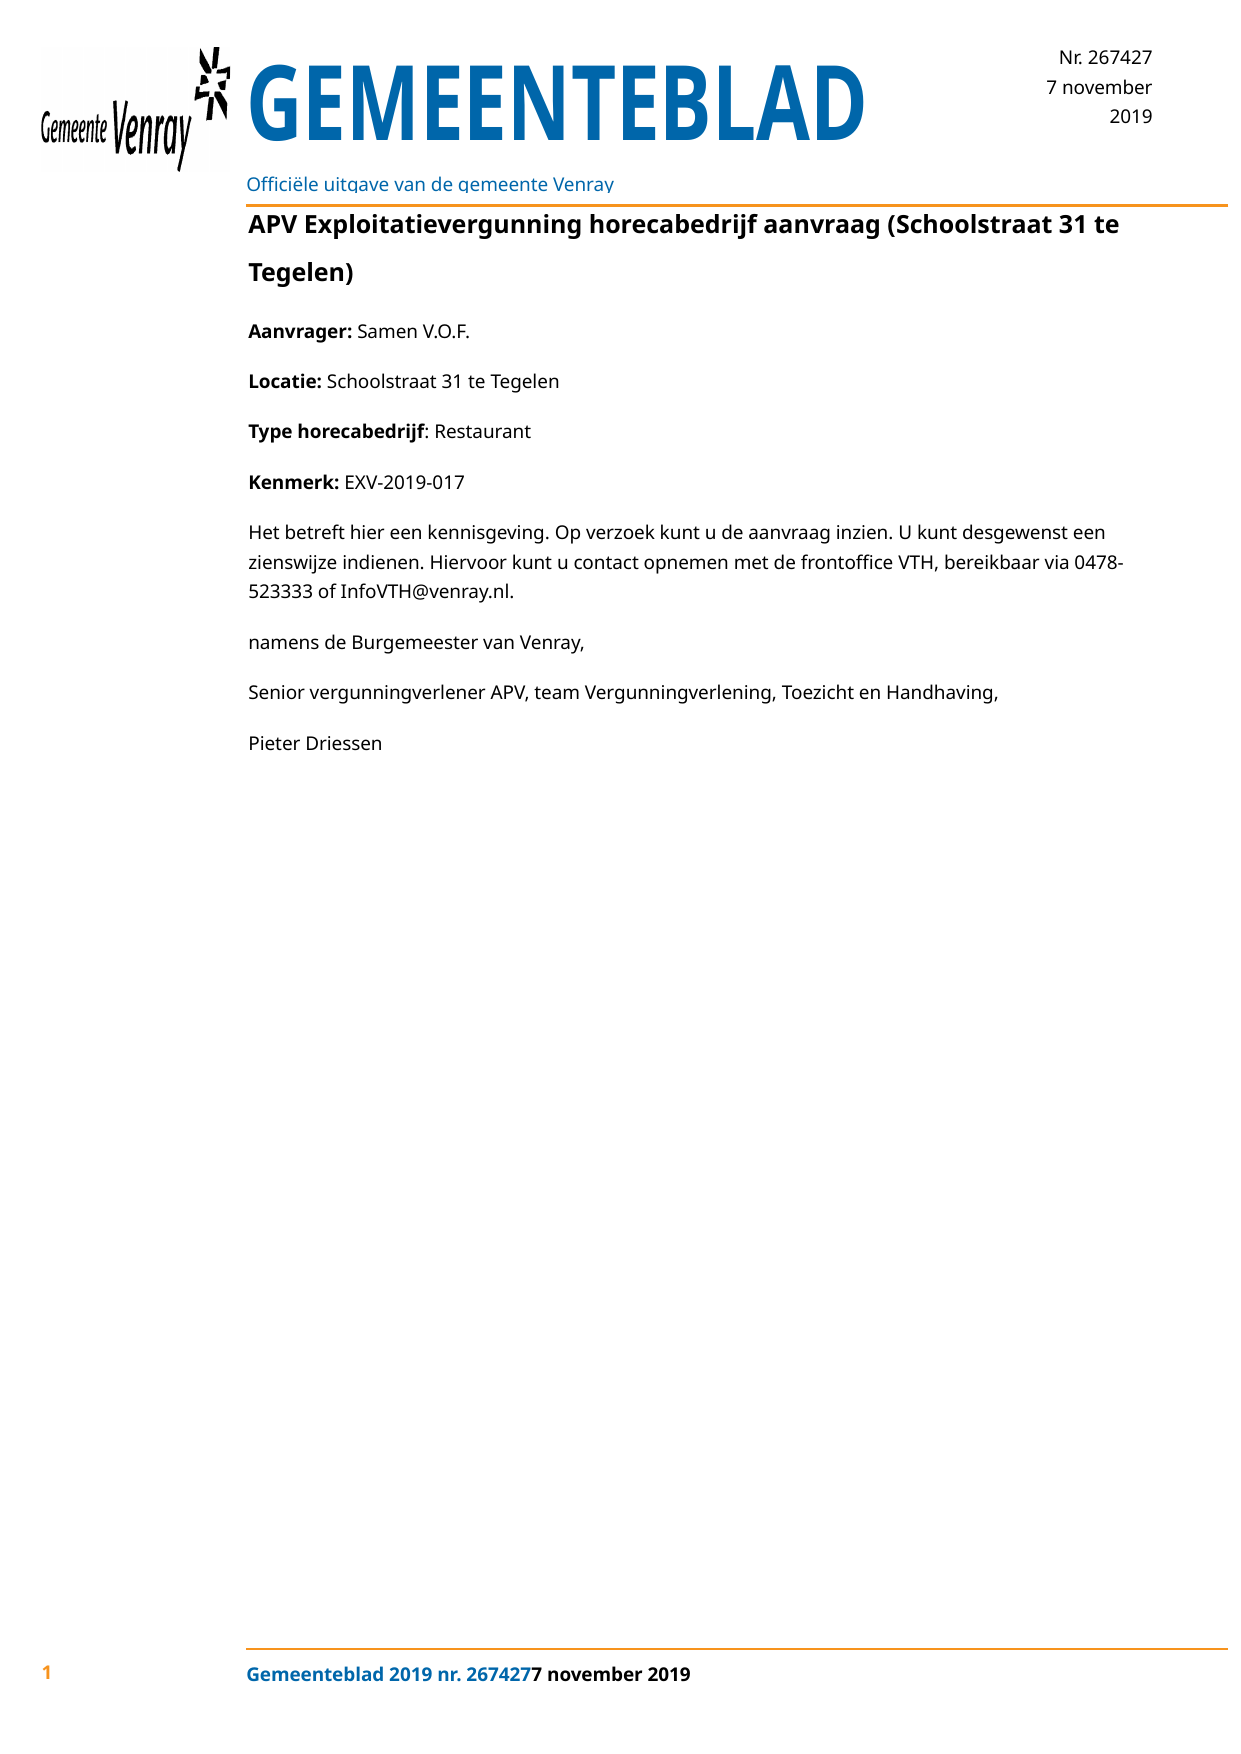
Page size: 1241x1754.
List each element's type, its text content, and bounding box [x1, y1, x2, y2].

text namens de Burgemeester van Venray, [248, 629, 1152, 655]
picture [41, 47, 231, 172]
text Locatie: Schoolstraat 31 te Tegelen [248, 368, 1152, 394]
text Kenmerk: EXV-2019-017 [248, 469, 1152, 495]
text Senior vergunningverlener APV, team Vergunningverlening, Toezicht en Handhaving, [248, 679, 1152, 705]
text Het betreft hier een kennisgeving. Op verzoek kunt u de aanvraag inzien. U kunt desgewenst een zienswijze indienen. Hiervoor kunt u contact opnemen met de frontoffice VTH, bereikbaar via 0478-523333 of InfoVTH@venray.nl. [248, 519, 1152, 604]
text APV Exploitatievergunning horecabedrijf aanvraag (Schoolstraat 31 te Tegelen) [248, 207, 1152, 288]
text Pieter Driessen [248, 730, 1152, 756]
text Aanvrager: Samen V.O.F. [248, 318, 1152, 344]
text Type horecabedrijf: Restaurant [248, 419, 1152, 444]
